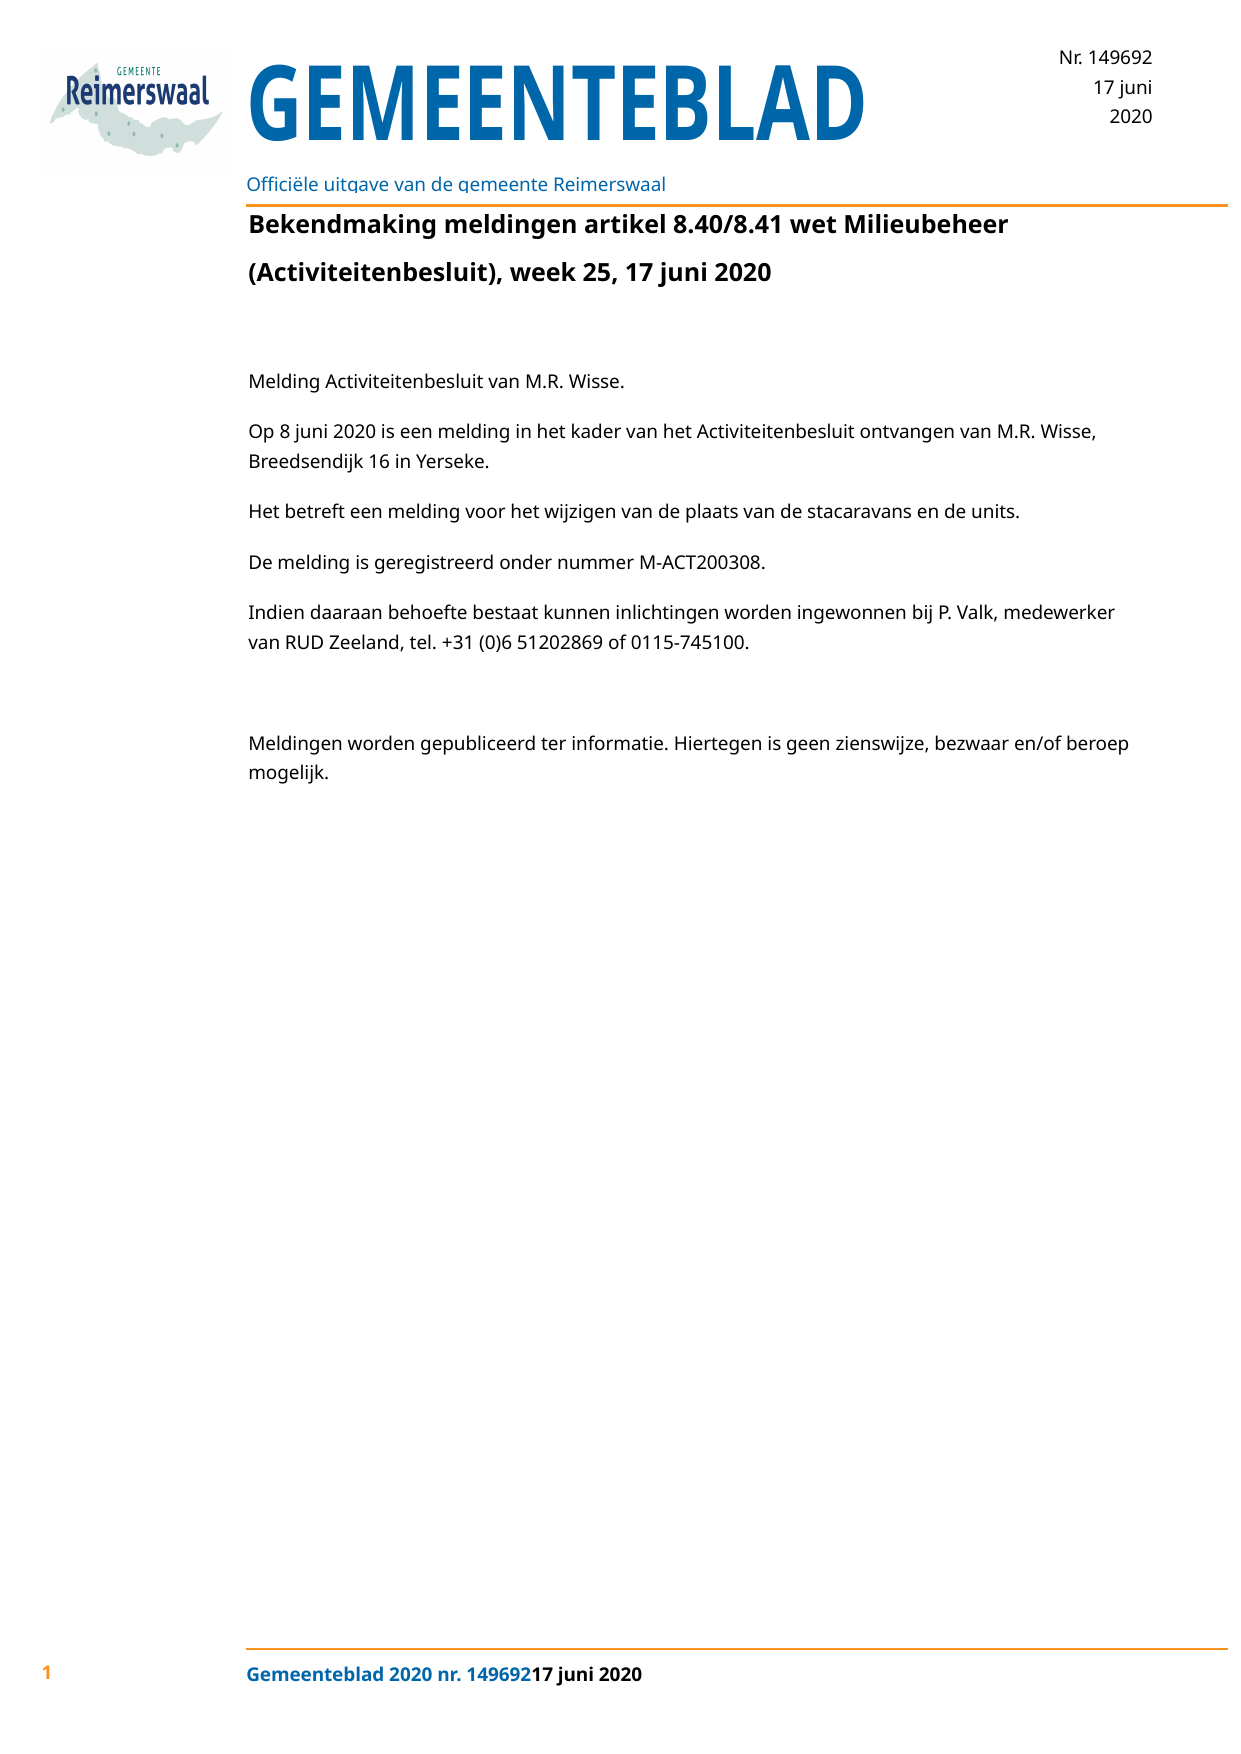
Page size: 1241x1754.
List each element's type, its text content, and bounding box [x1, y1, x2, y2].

text Melding Activiteitenbesluit van M.R. Wisse. [248, 368, 1152, 394]
text Indien daaraan behoefte bestaat kunnen inlichtingen worden ingewonnen bij P. Valk, medewerker van RUD Zeeland, tel. +31 (0)6 51202869 of 0115-745100. [248, 599, 1152, 655]
text Het betreft een melding voor het wijzigen van de plaats van de stacaravans en de units. [248, 499, 1152, 524]
text Op 8 juni 2020 is een melding in het kader van het Activiteitenbesluit ontvangen van M.R. Wisse, Breedsendijk 16 in Yerseke. [248, 419, 1152, 474]
text Bekendmaking meldingen artikel 8.40/8.41 wet Milieubeheer (Activiteitenbesluit), week 25, 17 juni 2020 [248, 207, 1152, 288]
text De melding is geregistreerd onder nummer M-ACT200308. [248, 549, 1152, 575]
text Meldingen worden gepubliceerd ter informatie. Hiertegen is geen zienswijze, bezwaar en/of beroep mogelijk. [248, 730, 1152, 785]
picture [41, 47, 231, 172]
